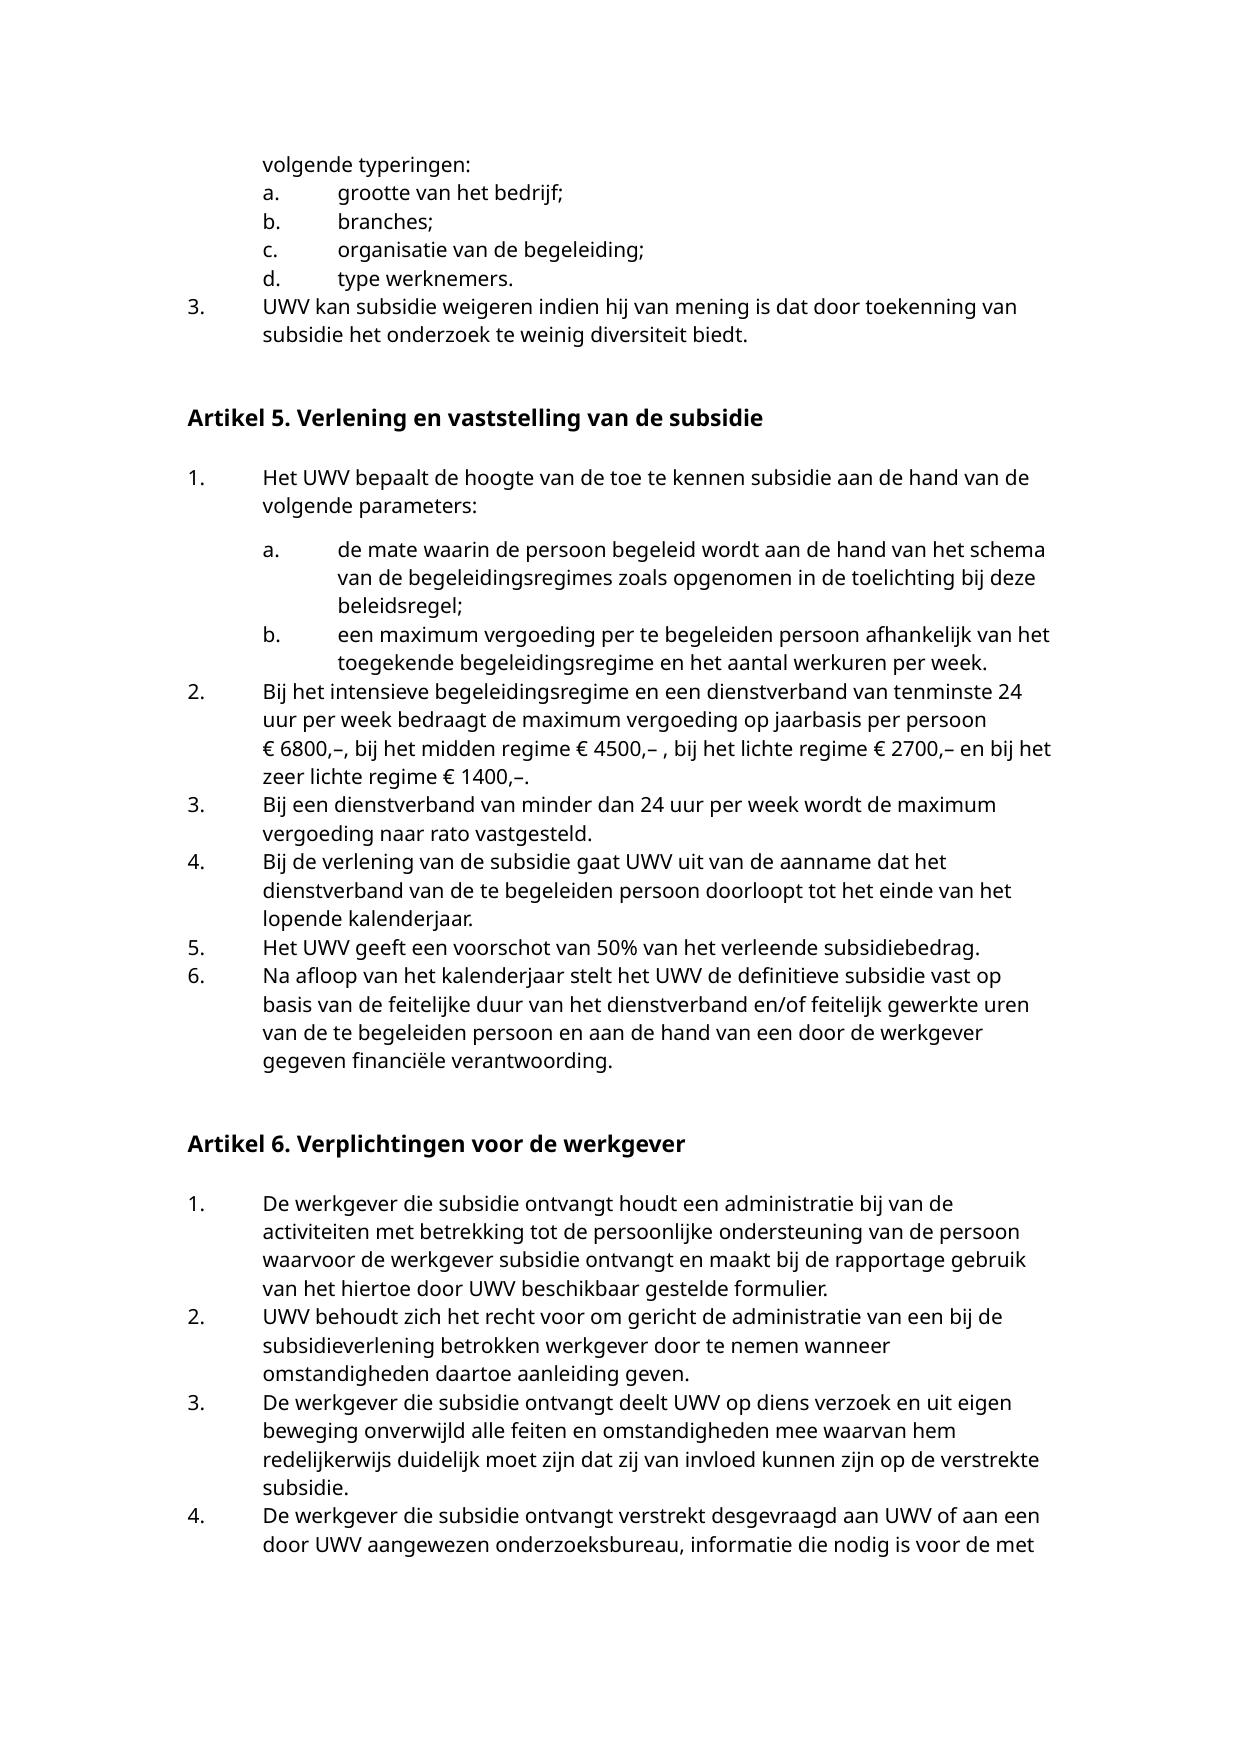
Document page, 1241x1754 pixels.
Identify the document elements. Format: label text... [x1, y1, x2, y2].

list een maximum vergoeding per te begeleiden persoon afhankelijk van het toegekende begeleidingsregime en het aantal werkuren per week. [262, 620, 1053, 677]
list Het UWV geeft een voorschot van 50% van het verleende subsidiebedrag. [187, 933, 1053, 961]
subtitle Artikel 5. Verlening en vaststelling van de subsidie [187, 402, 1053, 433]
list type werknemers. [262, 264, 1053, 292]
list grootte van het bedrijf; [262, 178, 1053, 207]
list Bij de verlening van de subsidie gaat UWV uit van de aanname dat het dienstverband van de te begeleiden persoon doorloopt tot het einde van het lopende kalenderjaar. [187, 847, 1053, 933]
list De werkgever die subsidie ontvangt verstrekt desgevraagd aan UWV of aan een door UWV aangewezen onderzoeksbureau, informatie die nodig is voor de met [187, 1502, 1053, 1558]
list UWV kan subsidie weigeren indien hij van mening is dat door toekenning van subsidie het onderzoek te weinig diversiteit biedt. [187, 292, 1053, 349]
list Na afloop van het kalenderjaar stelt het UWV de definitieve subsidie vast op basis van de feitelijke duur van het dienstverband en/of feitelijk gewerkte uren van de te begeleiden persoon en aan de hand van een door de werkgever gegeven financiële verantwoording. [187, 961, 1053, 1075]
list de mate waarin de persoon begeleid wordt aan de hand van het schema van de begeleidingsregimes zoals opgenomen in de toelichting bij deze beleidsregel; [262, 535, 1053, 620]
list branches; [262, 207, 1053, 235]
list Bij een dienstverband van minder dan 24 uur per week wordt de maximum vergoeding naar rato vastgesteld. [187, 791, 1053, 847]
list Bij het intensieve begeleidingsregime en een dienstverband van tenminste 24 uur per week bedraagt de maximum vergoeding op jaarbasis per persoon € 6800,–, bij het midden regime € 4500,– , bij het lichte regime € 2700,– en bij het zeer lichte regime € 1400,–. [187, 677, 1053, 791]
list organisatie van de begeleiding; [262, 235, 1053, 264]
list De werkgever die subsidie ontvangt houdt een administratie bij van de activiteiten met betrekking tot de persoonlijke ondersteuning van de persoon waarvoor de werkgever subsidie ontvangt en maakt bij de rapportage gebruik van het hiertoe door UWV beschikbaar gestelde formulier. [187, 1189, 1053, 1302]
list De werkgever die subsidie ontvangt deelt UWV op diens verzoek en uit eigen beweging onverwijld alle feiten en omstandigheden mee waarvan hem redelijkerwijs duidelijk moet zijn dat zij van invloed kunnen zijn op de verstrekte subsidie. [187, 1388, 1053, 1502]
list UWV behoudt zich het recht voor om gericht de administratie van een bij de subsidieverlening betrokken werkgever door te nemen wanneer omstandigheden daartoe aanleiding geven. [187, 1302, 1053, 1388]
list Het UWV bepaalt de hoogte van de toe te kennen subsidie aan de hand van de volgende parameters: [187, 463, 1053, 520]
subtitle Artikel 6. Verplichtingen voor de werkgever [187, 1127, 1053, 1159]
list volgende typeringen: [187, 150, 1053, 178]
